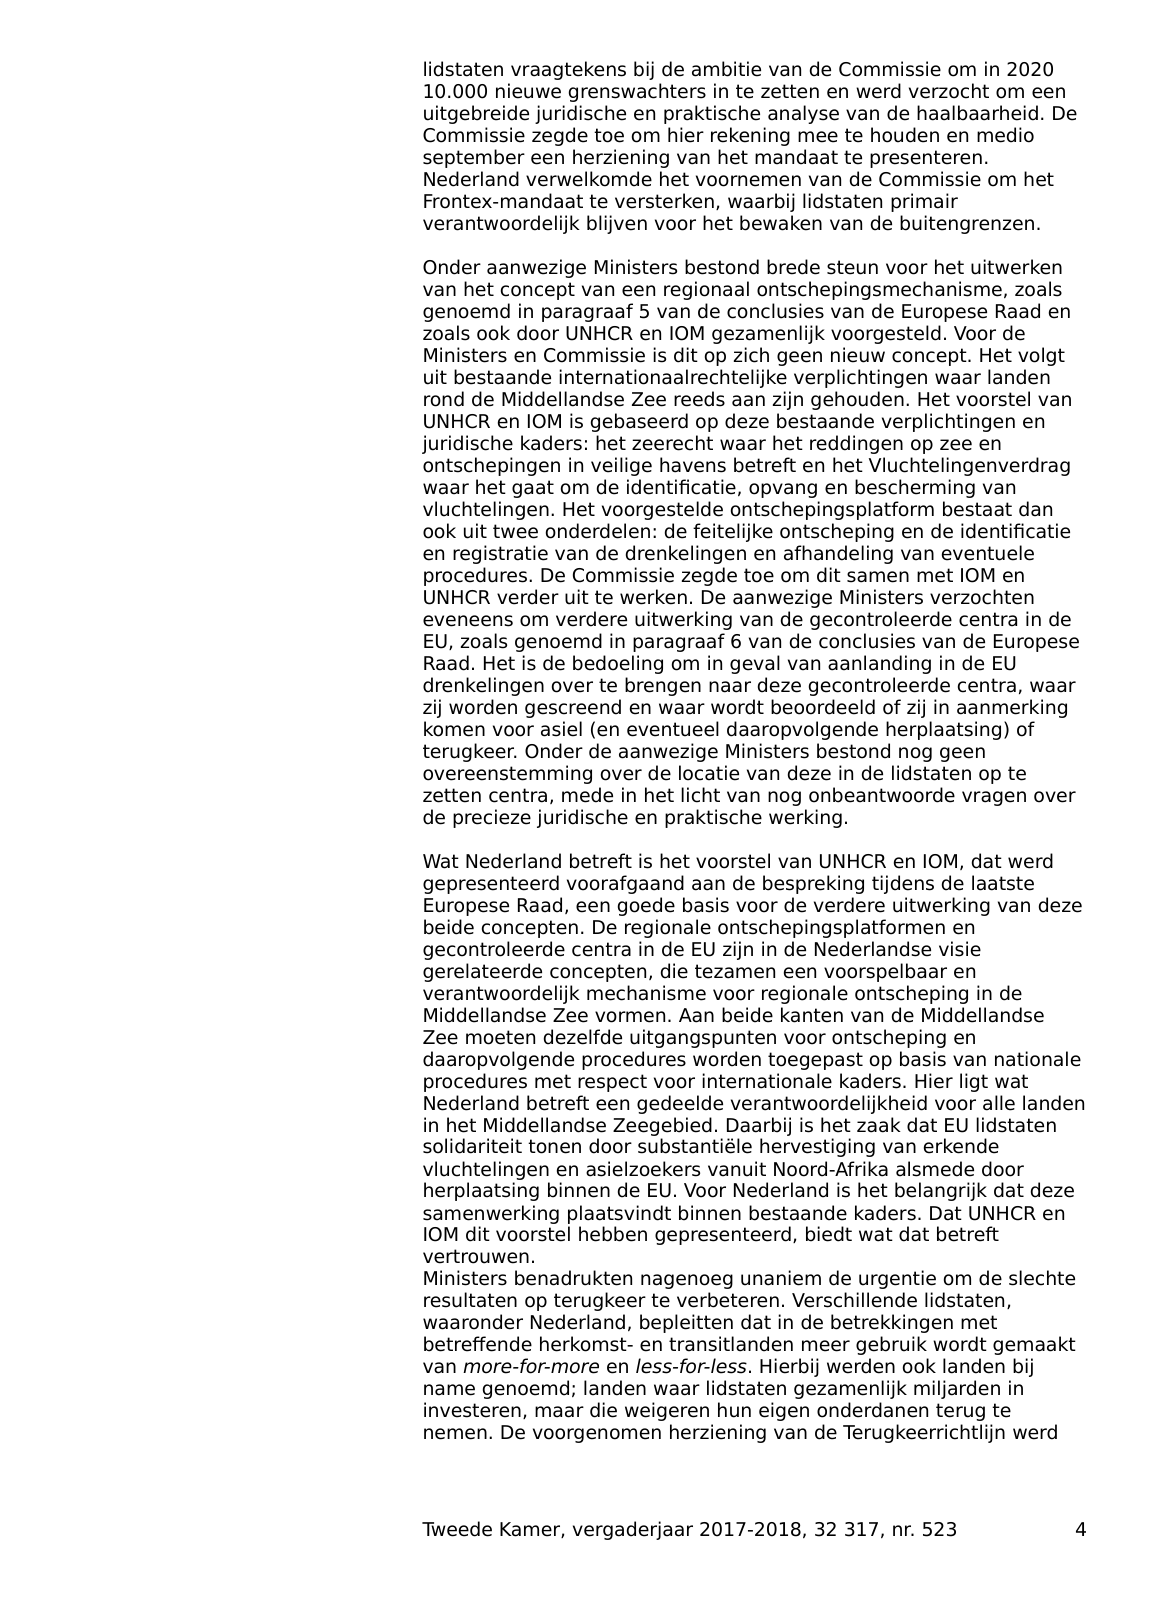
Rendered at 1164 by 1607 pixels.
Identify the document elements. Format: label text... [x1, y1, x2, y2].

text Wat Nederland betreft is het voorstel van UNHCR en IOM, dat werd gepresenteerd voorafgaand aan de bespreking tijdens de laatste Europese Raad, een goede basis voor de verdere uitwerking van deze beide concepten. De regionale ontschepingsplatformen en gecontroleerde centra in de EU zijn in de Nederlandse visie gerelateerde concepten, die tezamen een voorspelbaar en verantwoordelijk mechanisme voor regionale ontscheping in de Middellandse Zee vormen. Aan beide kanten van de Middellandse Zee moeten dezelfde uitgangspunten voor ontscheping en daaropvolgende procedures worden toegepast op basis van nationale procedures met respect voor internationale kaders. Hier ligt wat Nederland betreft een gedeelde verantwoordelijkheid voor alle landen in het Middellandse Zeegebied. Daarbij is het zaak dat EU lidstaten solidariteit tonen door substantiële hervestiging van erkende vluchtelingen en asielzoekers vanuit Noord-Afrika alsmede door herplaatsing binnen de EU. Voor Nederland is het belangrijk dat deze samenwerking plaatsvindt binnen bestaande kaders. Dat UNHCR en IOM dit voorstel hebben gepresenteerd, biedt wat dat betreft vertrouwen. [422, 851, 1087, 1268]
text Onder aanwezige Ministers bestond brede steun voor het uitwerken van het concept van een regionaal ontschepingsmechanisme, zoals genoemd in paragraaf 5 van de conclusies van de Europese Raad en zoals ook door UNHCR en IOM gezamenlijk voorgesteld. Voor de Ministers en Commissie is dit op zich geen nieuw concept. Het volgt uit bestaande internationaalrechtelijke verplichtingen waar landen rond de Middellandse Zee reeds aan zijn gehouden. Het voorstel van UNHCR en IOM is gebaseerd op deze bestaande verplichtingen en juridische kaders: het zeerecht waar het reddingen op zee en ontschepingen in veilige havens betreft en het Vluchtelingenverdrag waar het gaat om de identificatie, opvang en bescherming van vluchtelingen. Het voorgestelde ontschepingsplatform bestaat dan ook uit twee onderdelen: de feitelijke ontscheping en de identificatie en registratie van de drenkelingen en afhandeling van eventuele procedures. De Commissie zegde toe om dit samen met IOM en UNHCR verder uit te werken. De aanwezige Ministers verzochten eveneens om verdere uitwerking van de gecontroleerde centra in de EU, zoals genoemd in paragraaf 6 van de conclusies van de Europese Raad. Het is de bedoeling om in geval van aanlanding in de EU drenkelingen over te brengen naar deze gecontroleerde centra, waar zij worden gescreend en waar wordt beoordeeld of zij in aanmerking komen voor asiel (en eventueel daaropvolgende herplaatsing) of terugkeer. Onder de aanwezige Ministers bestond nog geen overeenstemming over de locatie van deze in de lidstaten op te zetten centra, mede in het licht van nog onbeantwoorde vragen over de precieze juridische en praktische werking. [422, 257, 1087, 828]
text Ministers benadrukten nagenoeg unaniem de urgentie om de slechte resultaten op terugkeer te verbeteren. Verschillende lidstaten, waaronder Nederland, bepleitten dat in de betrekkingen met betreffende herkomst- en transitlanden meer gebruik wordt gemaakt van more-for-more en less-for-less. Hierbij werden ook landen bij name genoemd; landen waar lidstaten gezamenlijk miljarden in investeren, maar die weigeren hun eigen onderdanen terug te nemen. De voorgenomen herziening van de Terugkeerrichtlijn werd [422, 1268, 1087, 1444]
text lidstaten vraagtekens bij de ambitie van de Commissie om in 2020 10.000 nieuwe grenswachters in te zetten en werd verzocht om een uitgebreide juridische en praktische analyse van de haalbaarheid. De Commissie zegde toe om hier rekening mee te houden en medio september een herziening van het mandaat te presenteren. Nederland verwelkomde het voornemen van de Commissie om het Frontex-mandaat te versterken, waarbij lidstaten primair verantwoordelijk blijven voor het bewaken van de buitengrenzen. [422, 59, 1087, 235]
